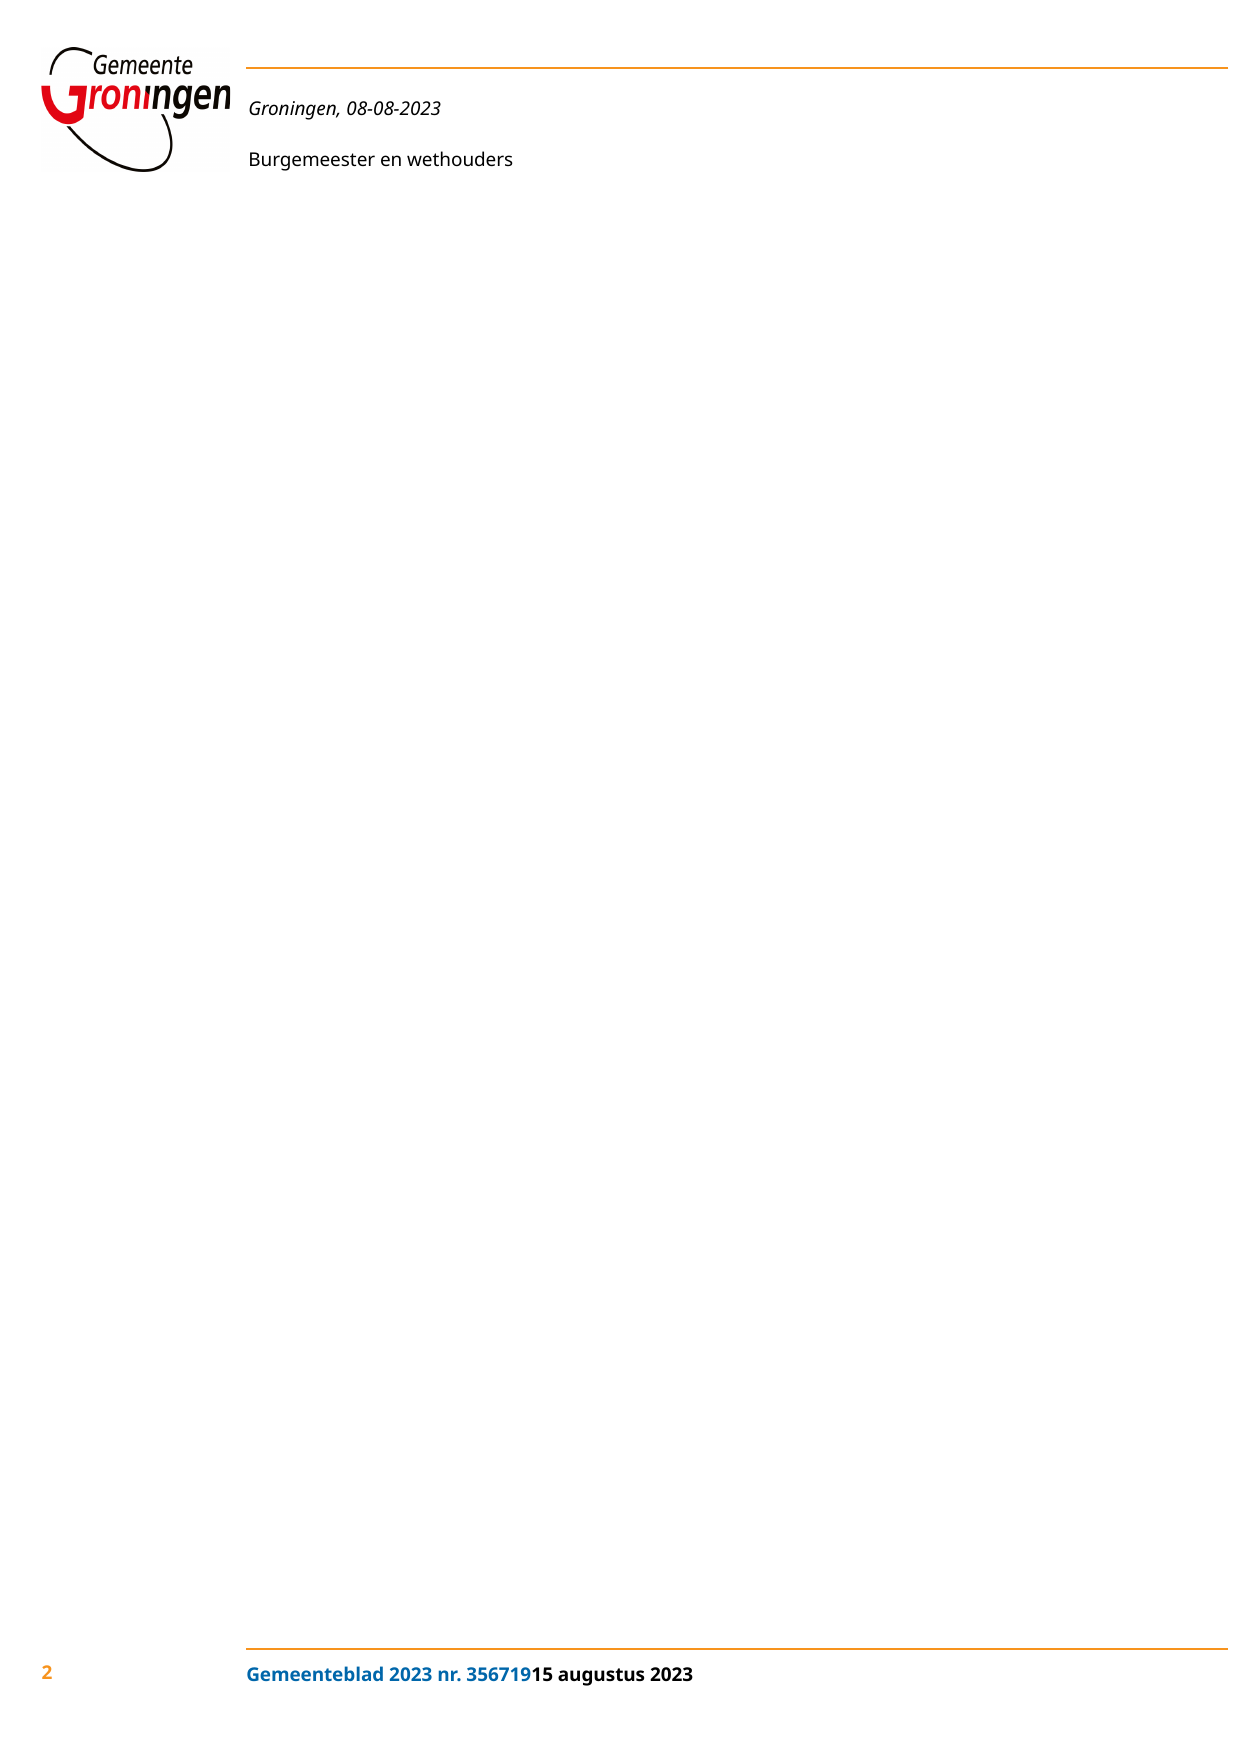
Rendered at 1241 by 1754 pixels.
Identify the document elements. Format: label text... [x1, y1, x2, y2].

text Groningen, 08-08-2023 [248, 95, 1152, 121]
text Burgemeester en wethouders [248, 146, 1152, 172]
picture [41, 47, 231, 172]
